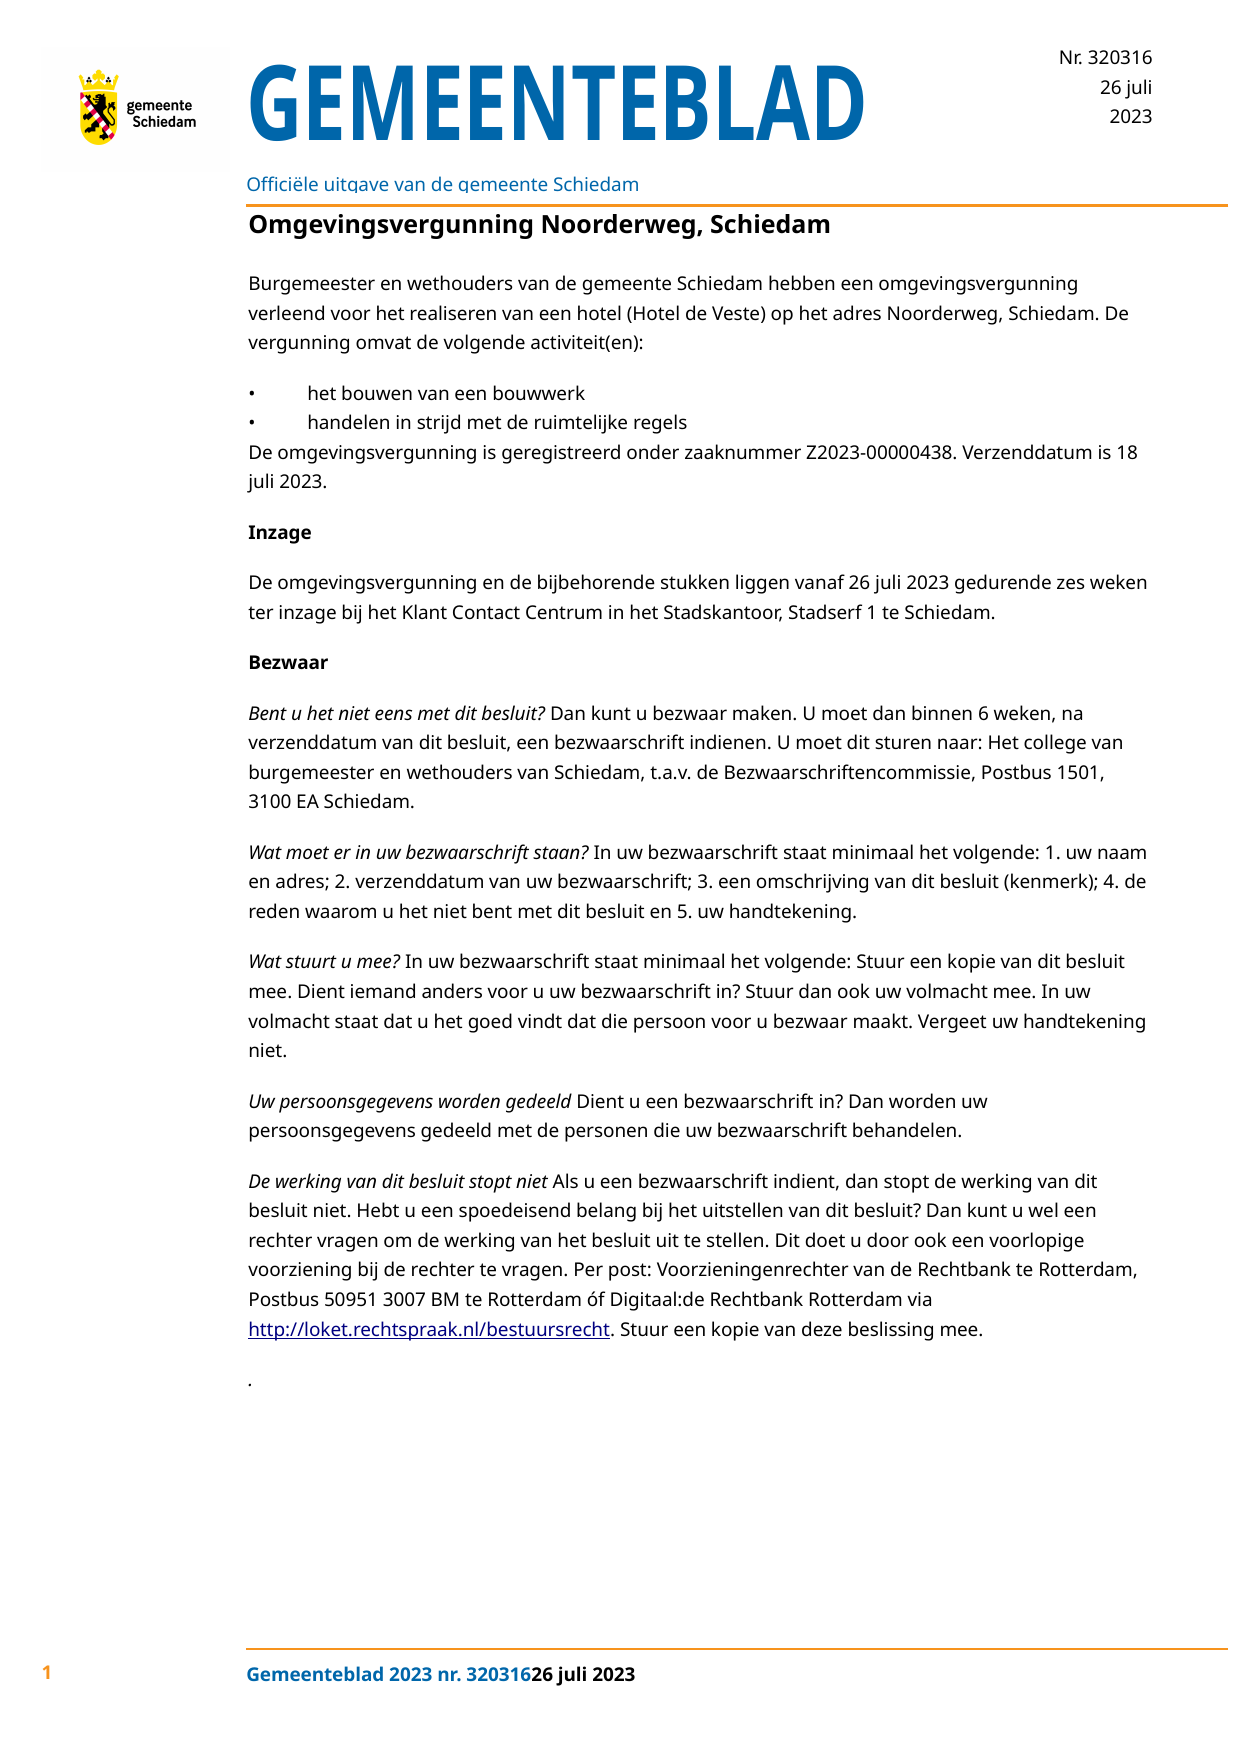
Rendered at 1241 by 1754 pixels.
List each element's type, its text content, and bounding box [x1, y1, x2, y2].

text De omgevingsvergunning en de bijbehorende stukken liggen vanaf 26 juli 2023 gedurende zes weken ter inzage bij het Klant Contact Centrum in het Stadskantoor, Stadserf 1 te Schiedam. [248, 569, 1152, 625]
text De omgevingsvergunning is geregistreerd onder zaaknummer Z2023-00000438. Verzenddatum is 18 juli 2023. [248, 439, 1152, 494]
text Bezwaar [248, 649, 1152, 675]
list handelen in strijd met de ruimtelijke regels [248, 409, 1152, 435]
picture [41, 47, 231, 172]
text Wat stuurt u mee? In uw bezwaarschrift staat minimaal het volgende: Stuur een kopie van dit besluit mee. Dient iemand anders voor u uw bezwaarschrift in? Stuur dan ook uw volmacht mee. In uw volmacht staat dat u het goed vindt dat die persoon voor u bezwaar maakt. Vergeet uw handtekening niet. [248, 949, 1152, 1063]
text Wat moet er in uw bezwaarschrift staan? In uw bezwaarschrift staat minimaal het volgende: 1. uw naam en adres; 2. verzenddatum van uw bezwaarschrift; 3. een omschrijving van dit besluit (kenmerk); 4. de reden waarom u het niet bent met dit besluit en 5. uw handtekening. [248, 839, 1152, 924]
text Bent u het niet eens met dit besluit? Dan kunt u bezwaar maken. U moet dan binnen 6 weken, na verzenddatum van dit besluit, een bezwaarschrift indienen. U moet dit sturen naar: Het college van burgemeester en wethouders van Schiedam, t.a.v. de Bezwaarschriftencommissie, Postbus 1501, 3100 EA Schiedam. [248, 700, 1152, 814]
text Omgevingsvergunning Noorderweg, Schiedam [248, 207, 1152, 241]
list het bouwen van een bouwwerk [248, 380, 1152, 406]
text De werking van dit besluit stopt niet Als u een bezwaarschrift indient, dan stopt de werking van dit besluit niet. Hebt u een spoedeisend belang bij het uitstellen van dit besluit? Dan kunt u wel een rechter vragen om de werking van het besluit uit te stellen. Dit doet u door ook een voorlopige voorziening bij de rechter te vragen. Per post: Voorzieningenrechter van de Rechtbank te Rotterdam, Postbus 50951 3007 BM te Rotterdam óf Digitaal:de Rechtbank Rotterdam via http://loket.rechtspraak.nl/bestuursrecht. Stuur een kopie van deze beslissing mee. [248, 1168, 1152, 1341]
text Burgemeester en wethouders van de gemeente Schiedam hebben een omgevingsvergunning verleend voor het realiseren van een hotel (Hotel de Veste) op het adres Noorderweg, Schiedam. De vergunning omvat de volgende activiteit(en): [248, 270, 1152, 355]
text . [248, 1366, 1152, 1392]
text Inzage [248, 519, 1152, 545]
text Uw persoonsgegevens worden gedeeld Dient u een bezwaarschrift in? Dan worden uw persoonsgegevens gedeeld met de personen die uw bezwaarschrift behandelen. [248, 1088, 1152, 1143]
